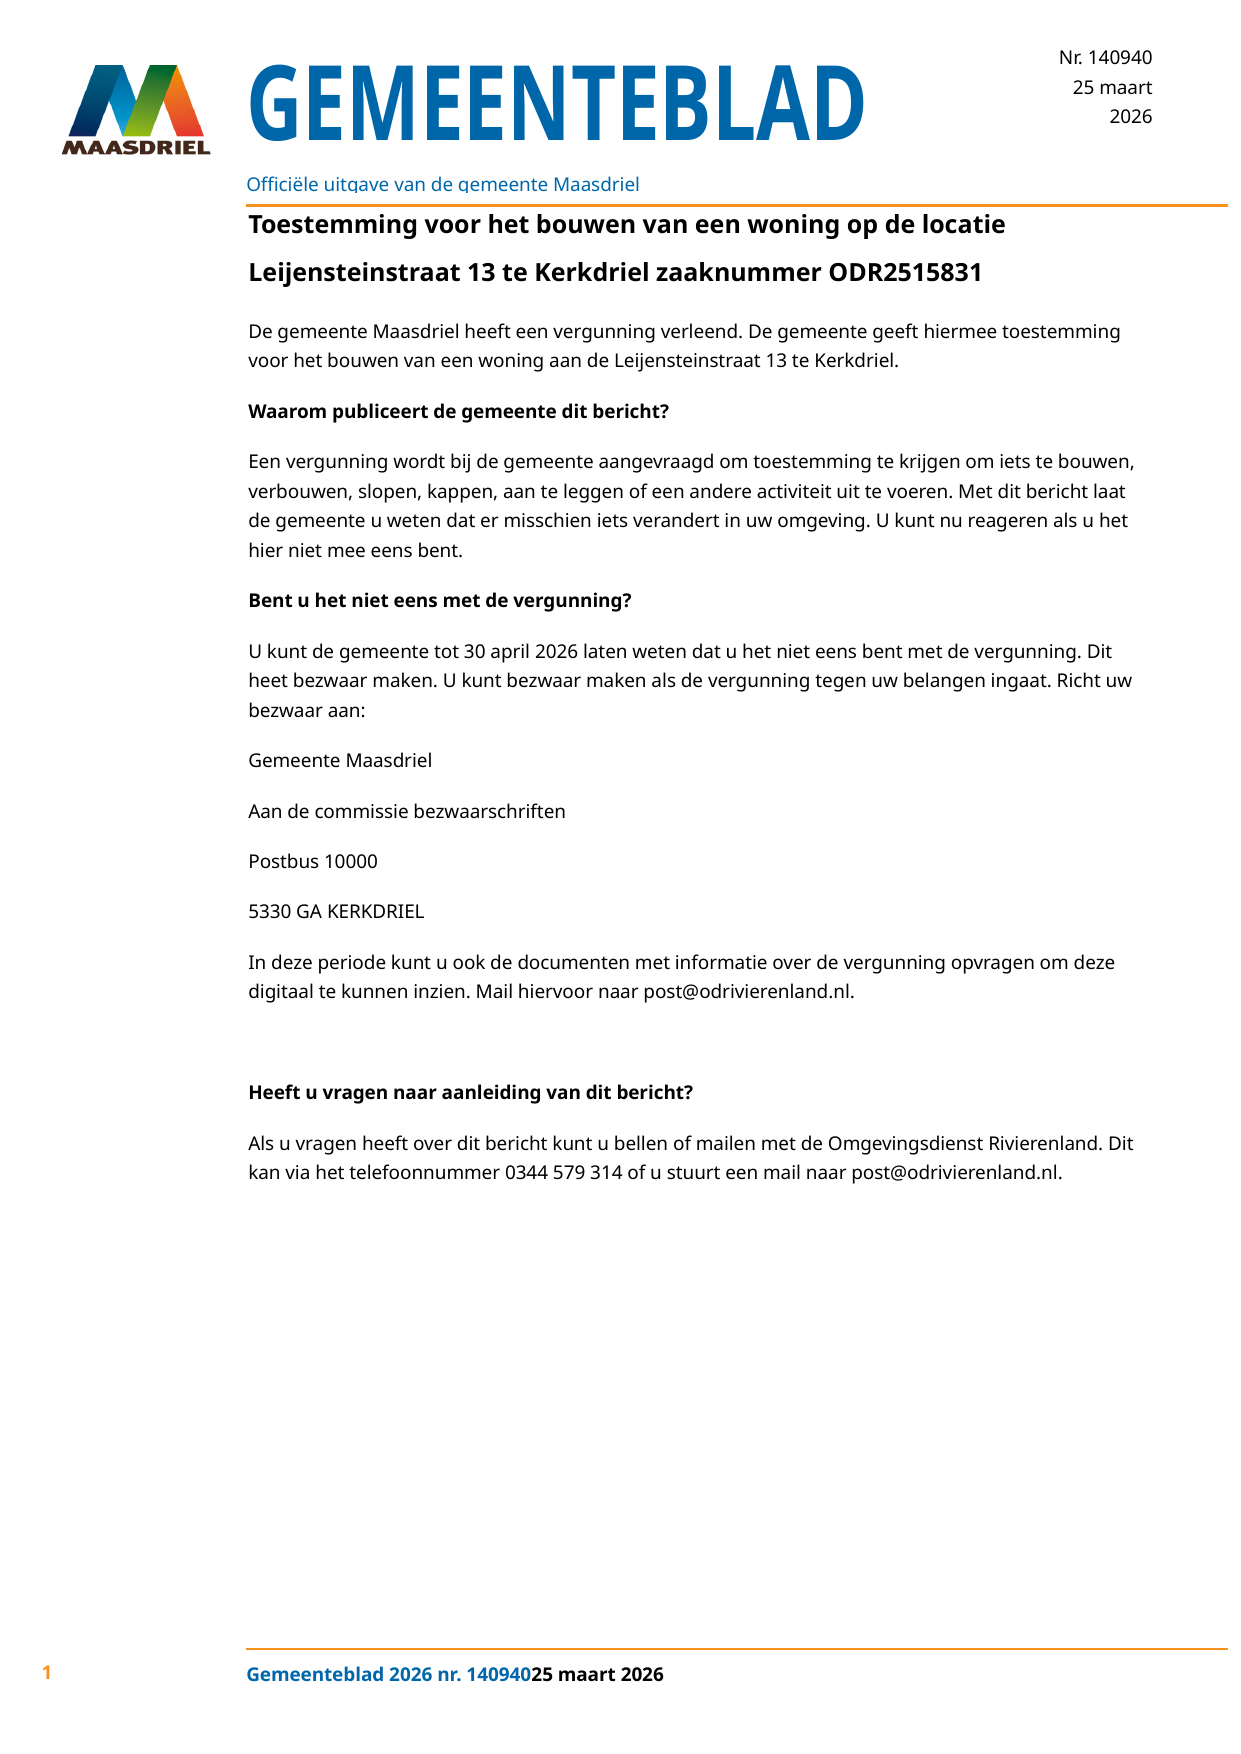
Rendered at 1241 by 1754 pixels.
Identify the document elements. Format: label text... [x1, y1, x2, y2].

text De gemeente Maasdriel heeft een vergunning verleend. De gemeente geeft hiermee toestemming voor het bouwen van een woning aan de Leijensteinstraat 13 te Kerkdriel. [248, 318, 1152, 373]
text Heeft u vragen naar aanleiding van dit bericht? [248, 1079, 1152, 1105]
text 5330 GA KERKDRIEL [248, 899, 1152, 924]
text Toestemming voor het bouwen van een woning op de locatie Leijensteinstraat 13 te Kerkdriel zaaknummer ODR2515831 [248, 207, 1152, 288]
text Een vergunning wordt bij de gemeente aangevraagd om toestemming te krijgen om iets te bouwen, verbouwen, slopen, kappen, aan te leggen of een andere activiteit uit te voeren. Met dit bericht laat de gemeente u weten dat er misschien iets verandert in uw omgeving. U kunt nu reageren als u het hier niet mee eens bent. [248, 448, 1152, 563]
picture [41, 47, 231, 172]
text U kunt de gemeente tot 30 april 2026 laten weten dat u het niet eens bent met de vergunning. Dit heet bezwaar maken. U kunt bezwaar maken als de vergunning tegen uw belangen ingaat. Richt uw bezwaar aan: [248, 638, 1152, 723]
text Bent u het niet eens met de vergunning? [248, 587, 1152, 613]
text Als u vragen heeft over dit bericht kunt u bellen of mailen met de Omgevingsdienst Rivierenland. Dit kan via het telefoonnummer 0344 579 314 of u stuurt een mail naar post@odrivierenland.nl. [248, 1130, 1152, 1185]
text Postbus 10000 [248, 848, 1152, 874]
text In deze periode kunt u ook de documenten met informatie over de vergunning opvragen om deze digitaal te kunnen inzien. Mail hiervoor naar post@odrivierenland.nl. [248, 949, 1152, 1004]
text Aan de commissie bezwaarschriften [248, 798, 1152, 824]
text Waarom publiceert de gemeente dit bericht? [248, 398, 1152, 424]
text Gemeente Maasdriel [248, 747, 1152, 773]
